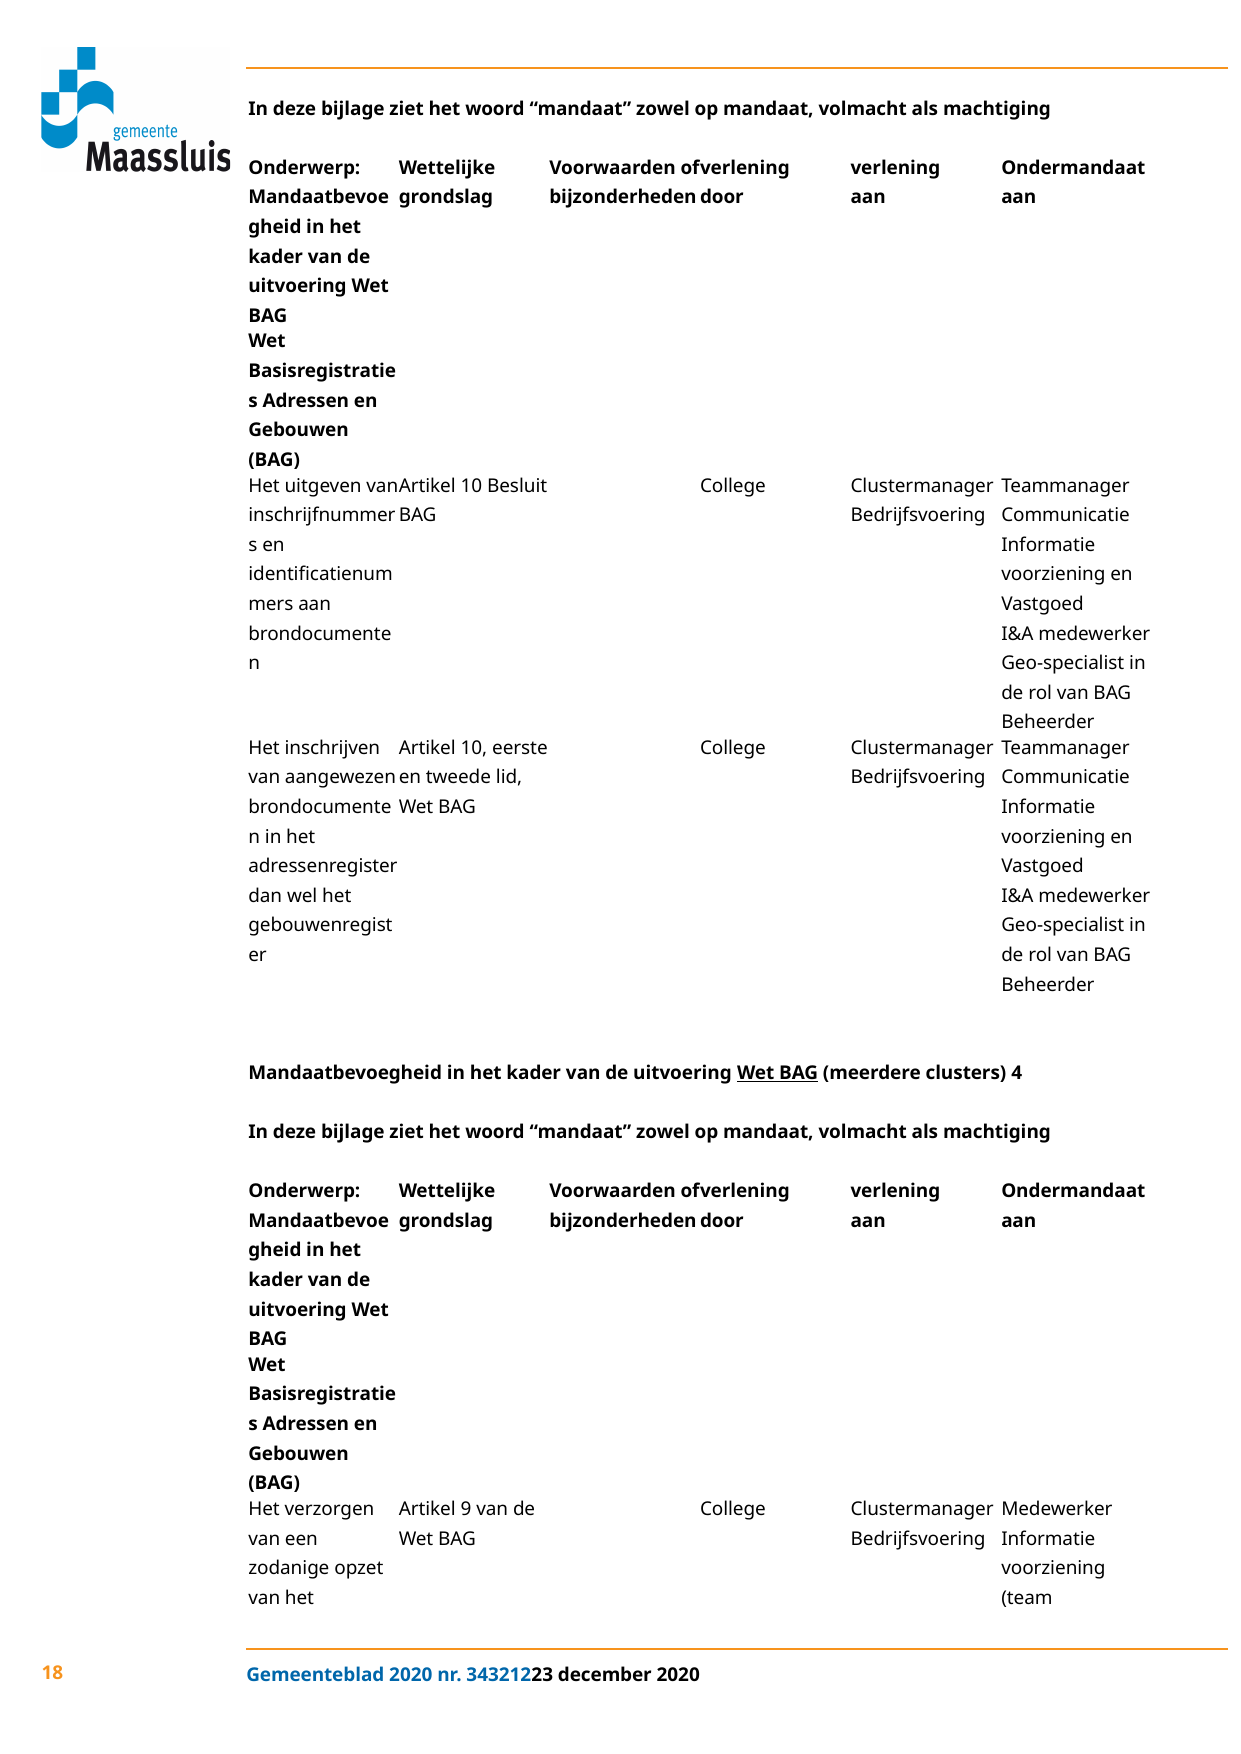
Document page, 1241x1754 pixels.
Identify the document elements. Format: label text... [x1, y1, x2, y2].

table_cell Artikel 10 Besluit BAG [399, 472, 549, 734]
table_header Wettelijke grondslag [399, 1178, 549, 1351]
table_cell Wet Basisregistraties Adressen en Gebouwen (BAG) [248, 328, 398, 472]
table_cell [1001, 328, 1152, 472]
table_header verlening door [700, 154, 850, 328]
text In deze bijlage ziet het woord “mandaat” zowel op mandaat, volmacht als machtiging [248, 95, 1152, 121]
picture [41, 47, 231, 172]
table_cell [549, 1495, 700, 1609]
table_cell [700, 328, 850, 472]
table_cell Medewerker Informatie voorziening (team [1001, 1495, 1152, 1609]
table_header Onderwerp: Mandaatbevoegheid in het kader van de uitvoering Wet BAG [248, 154, 398, 328]
table_cell [700, 1351, 850, 1495]
text Mandaatbevoegheid in het kader van de uitvoering Wet BAG (meerdere clusters) 4 [248, 1059, 1152, 1085]
table_header Wettelijke grondslag [399, 154, 549, 328]
table_cell Het inschrijven van aangewezen brondocumenten in het adressenregister dan wel het gebouwenregister [248, 734, 398, 997]
table_cell Clustermanager Bedrijfsvoering [850, 472, 1001, 734]
table_header Voorwaarden of bijzonderheden [549, 154, 700, 328]
table_cell Artikel 9 van de Wet BAG [399, 1495, 549, 1609]
table_header Onderwerp: Mandaatbevoegheid in het kader van de uitvoering Wet BAG [248, 1178, 398, 1351]
table_cell Het uitgeven van inschrijfnummers en identificatienummers aan brondocumenten [248, 472, 398, 734]
table_cell [850, 1351, 1001, 1495]
table_header verlening aan [850, 1178, 1001, 1351]
table_cell Clustermanager Bedrijfsvoering [850, 1495, 1001, 1609]
table_header verlening door [700, 1178, 850, 1351]
table_header verlening aan [850, 154, 1001, 328]
table_cell Artikel 10, eerste en tweede lid, Wet BAG [399, 734, 549, 997]
table_cell College [700, 472, 850, 734]
table_header Voorwaarden of bijzonderheden [549, 1178, 700, 1351]
table_cell [399, 1351, 549, 1495]
table_cell [549, 734, 700, 997]
picture [41, 47, 77, 92]
table_cell [1001, 1351, 1152, 1495]
table_cell [549, 472, 700, 734]
table_cell [399, 328, 549, 472]
table_cell Clustermanager Bedrijfsvoering [850, 734, 1001, 997]
text In deze bijlage ziet het woord “mandaat” zowel op mandaat, volmacht als machtiging [248, 1118, 1152, 1144]
table_header Ondermandaat aan [1001, 154, 1152, 328]
table_cell [549, 1351, 700, 1495]
table_cell [549, 328, 700, 472]
table_cell [850, 328, 1001, 472]
table_header Ondermandaat aan [1001, 1178, 1152, 1351]
table_cell College [700, 734, 850, 997]
table_cell College [700, 1495, 850, 1609]
table_cell Wet Basisregistraties Adressen en Gebouwen (BAG) [248, 1351, 398, 1495]
table_cell Het verzorgen van een zodanige opzet van het [248, 1495, 398, 1609]
table_cell Teammanager Communicatie Informatie voorziening en Vastgoed I&A medewerker Geo-specialist in de rol van BAG Beheerder [1001, 734, 1152, 997]
table_cell Teammanager Communicatie Informatie voorziening en Vastgoed I&A medewerker Geo-specialist in de rol van BAG Beheerder [1001, 472, 1152, 734]
